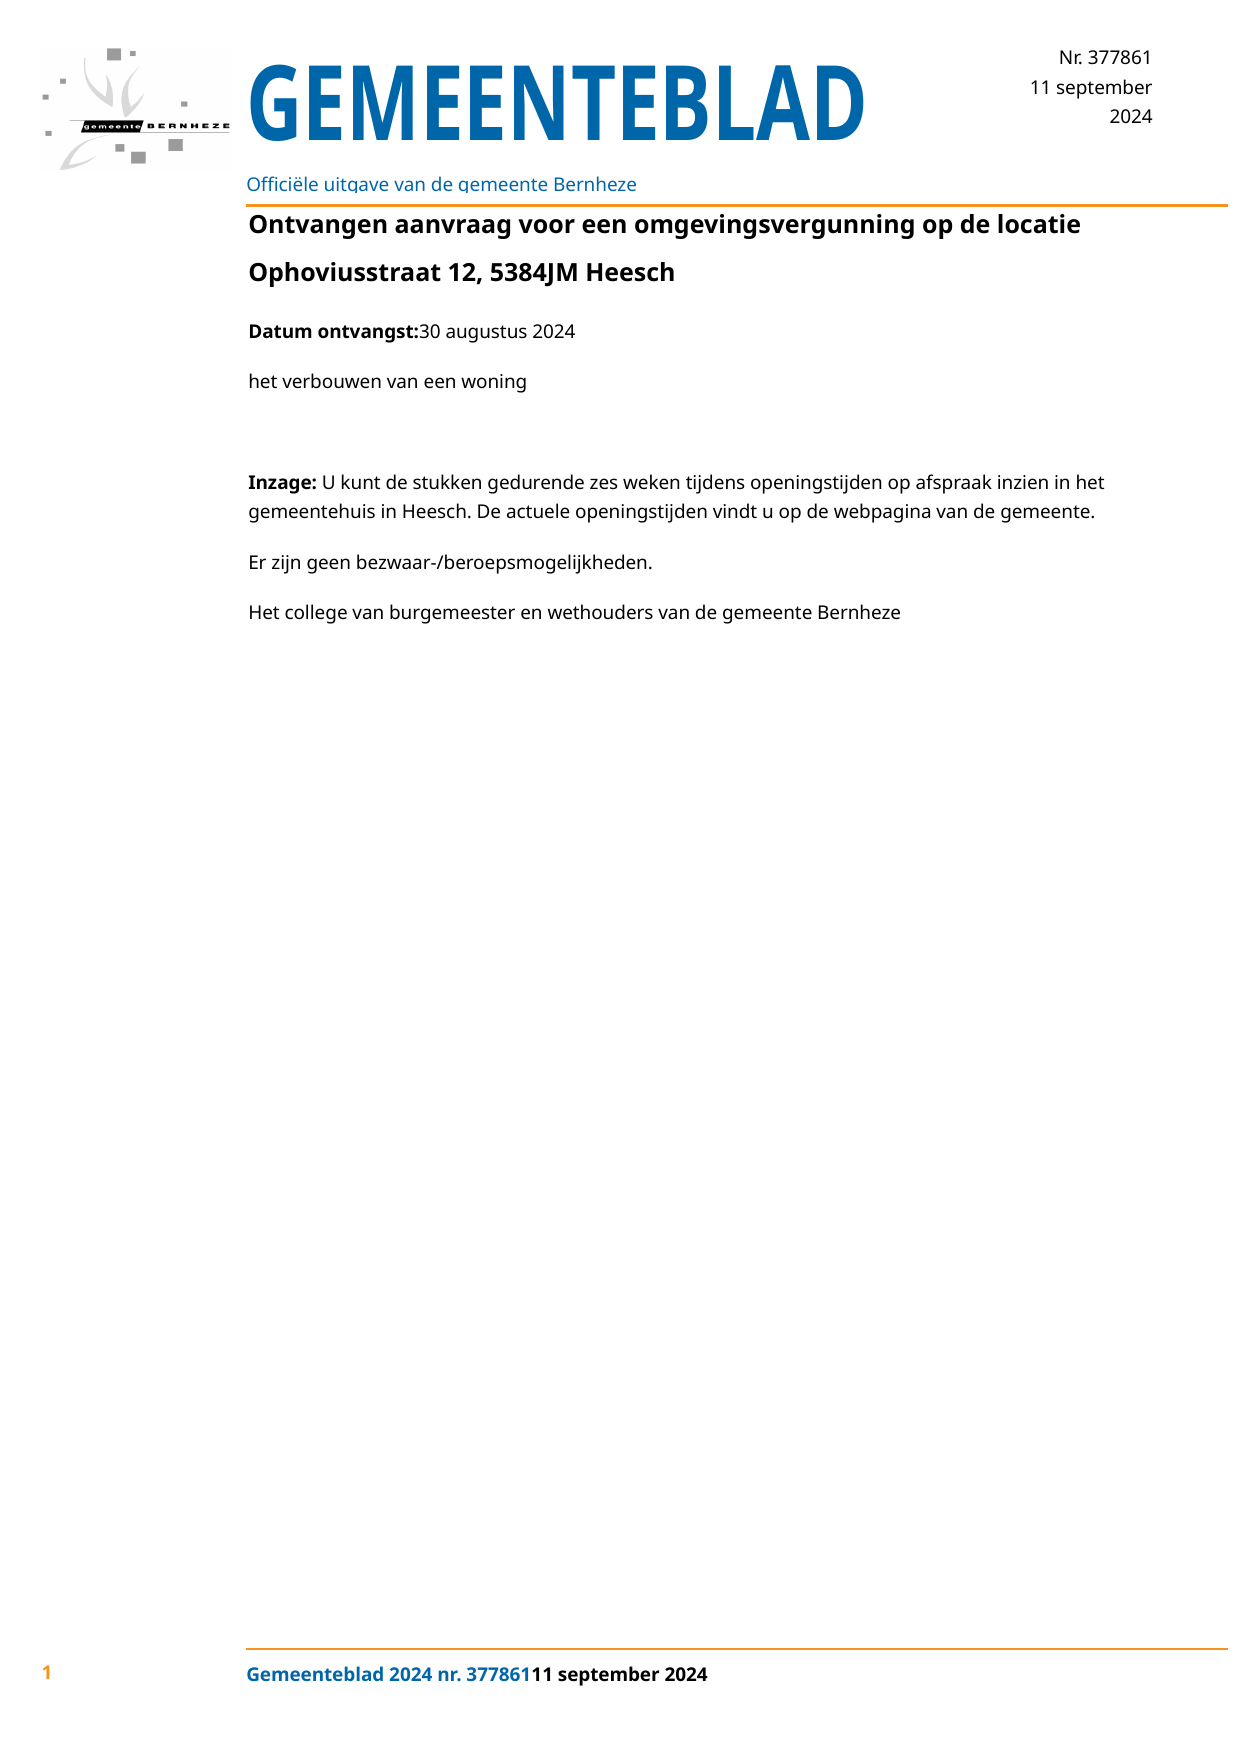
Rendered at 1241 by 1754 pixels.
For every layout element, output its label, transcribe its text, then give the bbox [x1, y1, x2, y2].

text Ontvangen aanvraag voor een omgevingsvergunning op de locatie Ophoviusstraat 12, 5384JM Heesch [248, 207, 1152, 288]
text het verbouwen van een woning [248, 368, 1152, 394]
text Datum ontvangst:30 augustus 2024 [248, 318, 1152, 344]
text Er zijn geen bezwaar-/beroepsmogelijkheden. [248, 549, 1152, 575]
text Het college van burgemeester en wethouders van de gemeente Bernheze [248, 599, 1152, 625]
picture [41, 47, 231, 172]
text Inzage: U kunt de stukken gedurende zes weken tijdens openingstijden op afspraak inzien in het gemeentehuis in Heesch. De actuele openingstijden vindt u op de webpagina van de gemeente. [248, 469, 1152, 524]
